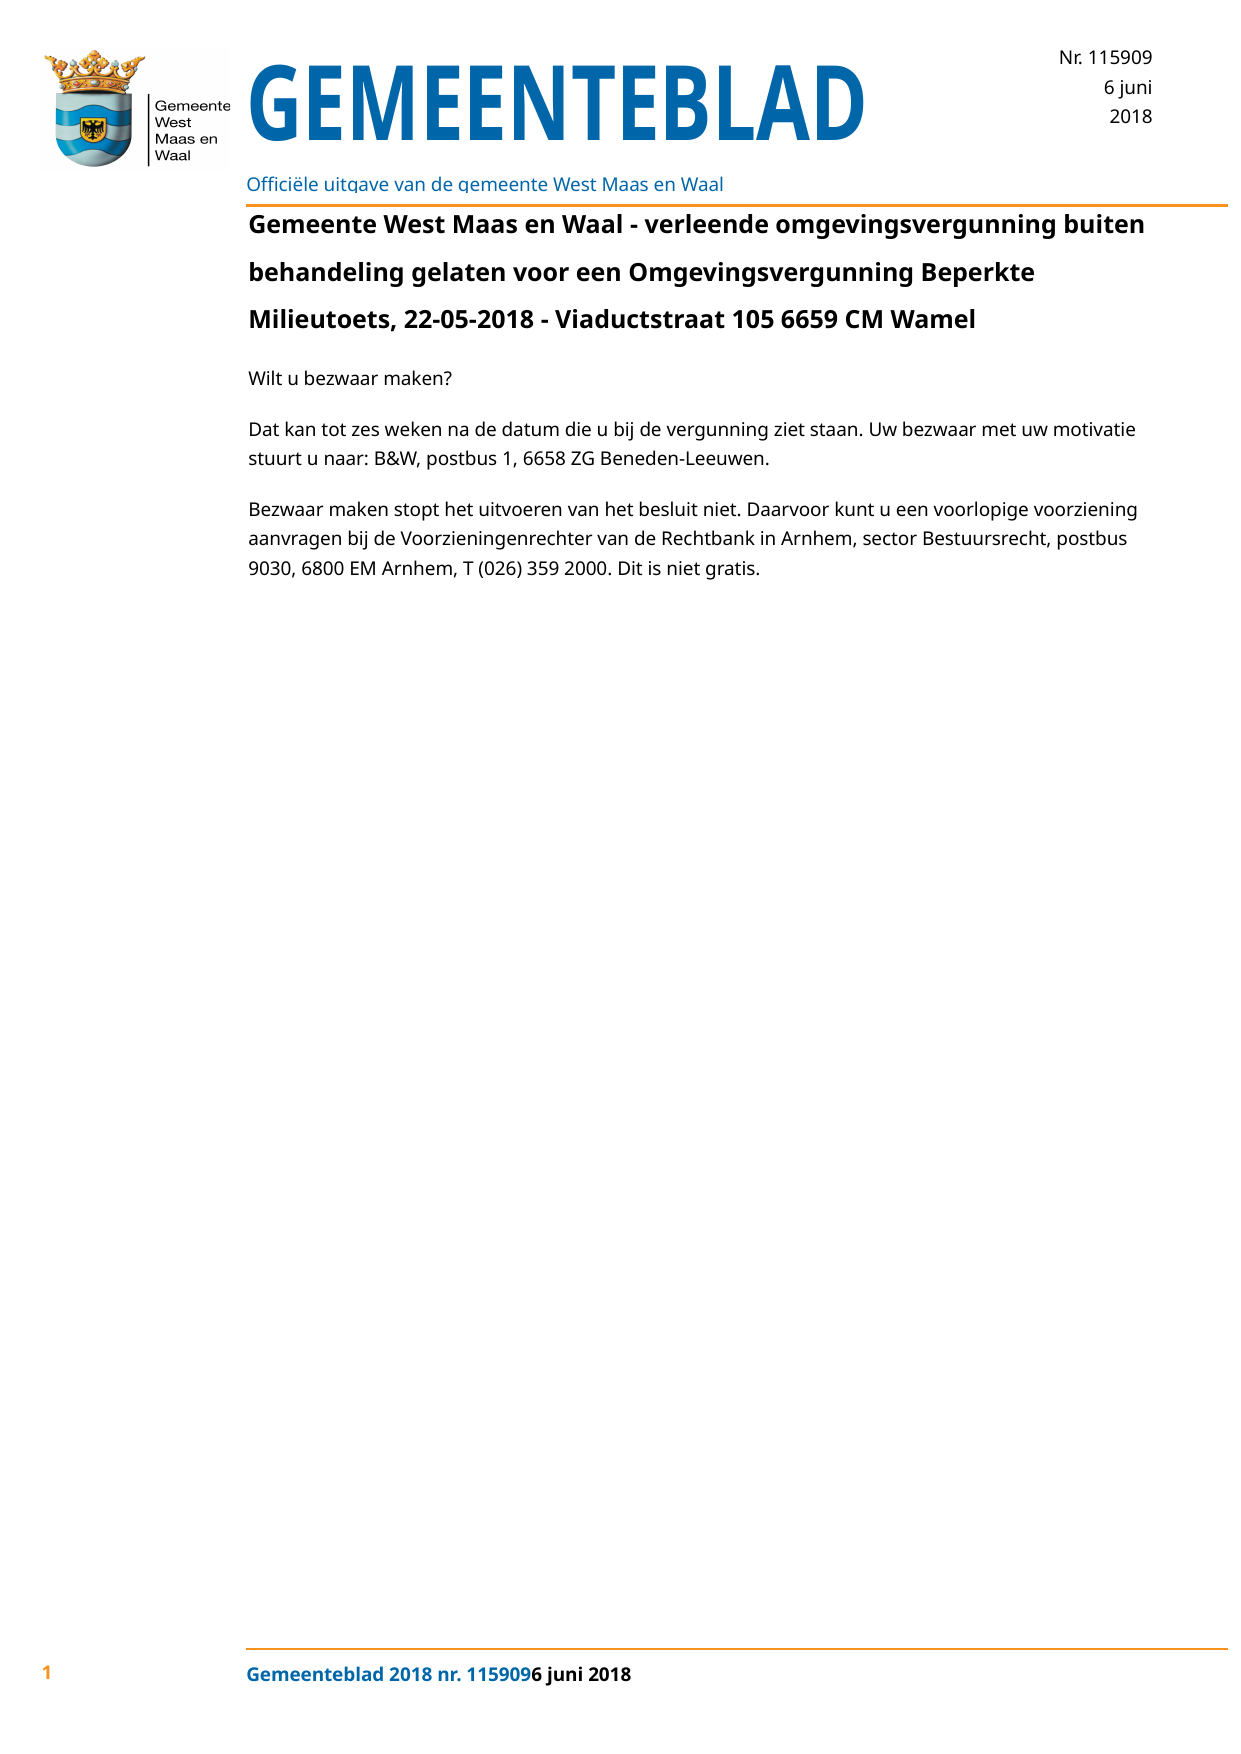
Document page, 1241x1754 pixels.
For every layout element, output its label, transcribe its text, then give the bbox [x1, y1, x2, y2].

text Dat kan tot zes weken na de datum die u bij de vergunning ziet staan. Uw bezwaar met uw motivatie stuurt u naar: B&W, postbus 1, 6658 ZG Beneden-Leeuwen. [248, 416, 1152, 471]
picture [41, 47, 231, 172]
text Bezwaar maken stopt het uitvoeren van het besluit niet. Daarvoor kunt u een voorlopige voorziening aanvragen bij de Voorzieningenrechter van de Rechtbank in Arnhem, sector Bestuursrecht, postbus 9030, 6800 EM Arnhem, T (026) 359 2000. Dit is niet gratis. [248, 496, 1152, 581]
text Gemeente West Maas en Waal - verleende omgevingsvergunning buiten behandeling gelaten voor een Omgevingsvergunning Beperkte Milieutoets, 22-05-2018 - Viaductstraat 105 6659 CM Wamel [248, 207, 1152, 336]
text Wilt u bezwaar maken? [248, 366, 1152, 391]
